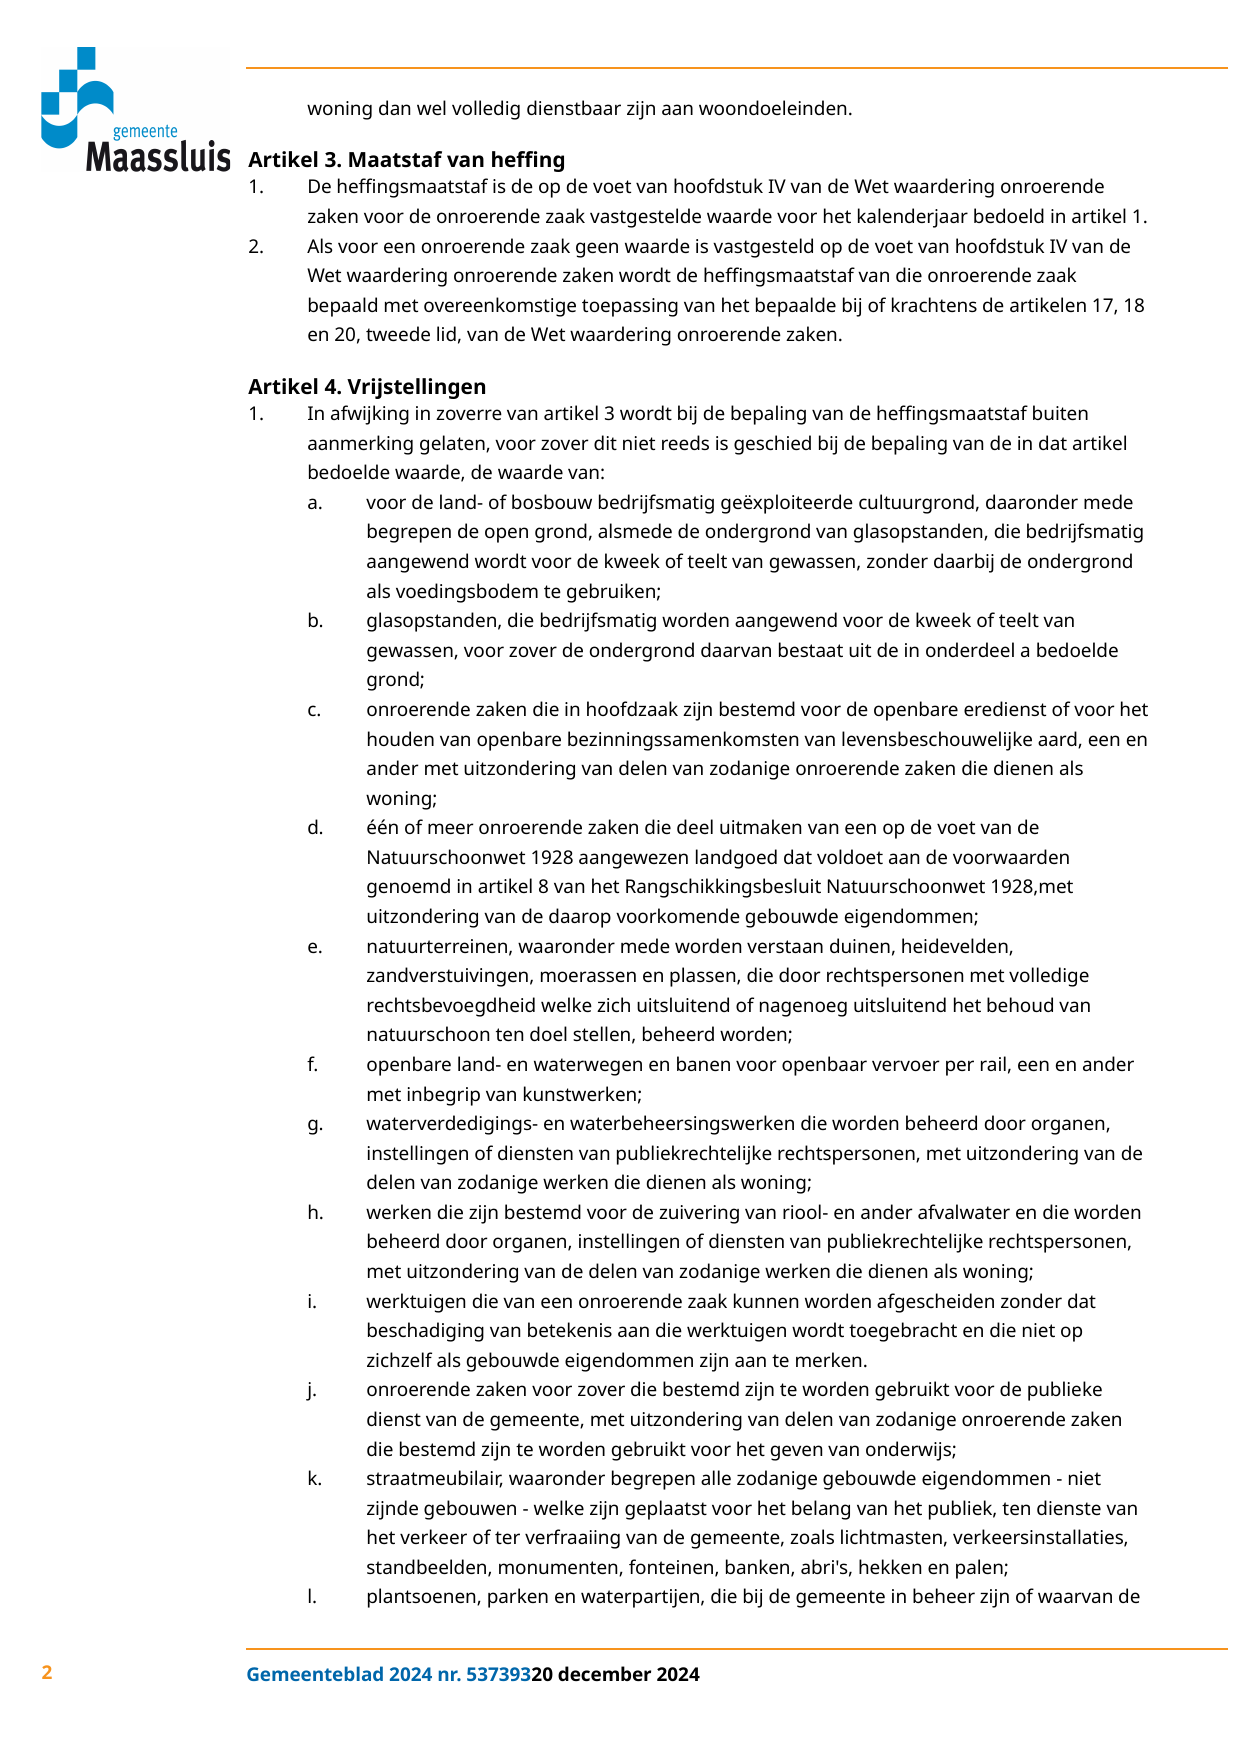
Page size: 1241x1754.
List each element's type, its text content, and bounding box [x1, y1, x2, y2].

list werktuigen die van een onroerende zaak kunnen worden afgescheiden zonder dat beschadiging van betekenis aan die werktuigen wordt toegebracht en die niet op zichzelf als gebouwde eigendommen zijn aan te merken. [307, 1288, 1152, 1373]
list één of meer onroerende zaken die deel uitmaken van een op de voet van de Natuurschoonwet 1928 aangewezen landgoed dat voldoet aan de voorwaarden genoemd in artikel 8 van het Rangschikkingsbesluit Natuurschoonwet 1928,met uitzondering van de daarop voorkomende gebouwde eigendommen; [307, 814, 1152, 929]
list waterverdedigings- en waterbeheersingswerken die worden beheerd door organen, instellingen of diensten van publiekrechtelijke rechtspersonen, met uitzondering van de delen van zodanige werken die dienen als woning; [307, 1110, 1152, 1195]
picture [41, 47, 231, 172]
picture [41, 47, 77, 92]
list onroerende zaken die in hoofdzaak zijn bestemd voor de openbare eredienst of voor het houden van openbare bezinningssamenkomsten van levensbeschouwelijke aard, een en ander met uitzondering van delen van zodanige onroerende zaken die dienen als woning; [307, 696, 1152, 811]
list In afwijking in zoverre van artikel 3 wordt bij de bepaling van de heffingsmaatstaf buiten aanmerking gelaten, voor zover dit niet reeds is geschied bij de bepaling van de in dat artikel bedoelde waarde, de waarde van: [248, 400, 1152, 485]
text Artikel 4. Vrijstellingen [248, 372, 1152, 400]
list onroerende zaken voor zover die bestemd zijn te worden gebruikt voor de publieke dienst van de gemeente, met uitzondering van delen van zodanige onroerende zaken die bestemd zijn te worden gebruikt voor het geven van onderwijs; [307, 1377, 1152, 1462]
list plantsoenen, parken en waterpartijen, die bij de gemeente in beheer zijn of waarvan de [307, 1584, 1152, 1609]
list werken die zijn bestemd voor de zuivering van riool- en ander afvalwater en die worden beheerd door organen, instellingen of diensten van publiekrechtelijke rechtspersonen, met uitzondering van de delen van zodanige werken die dienen als woning; [307, 1199, 1152, 1284]
text Artikel 3. Maatstaf van heffing [248, 145, 1152, 174]
list glasopstanden, die bedrijfsmatig worden aangewend voor de kweek of teelt van gewassen, voor zover de ondergrond daarvan bestaat uit de in onderdeel a bedoelde grond; [307, 607, 1152, 692]
list Als voor een onroerende zaak geen waarde is vastgesteld op de voet van hoofdstuk IV van de Wet waardering onroerende zaken wordt de heffingsmaatstaf van die onroerende zaak bepaald met overeenkomstige toepassing van het bepaalde bij of krachtens de artikelen 17, 18 en 20, tweede lid, van de Wet waardering onroerende zaken. [248, 233, 1152, 347]
list De heffingsmaatstaf is de op de voet van hoofdstuk IV van de Wet waardering onroerende zaken voor de onroerende zaak vastgestelde waarde voor het kalenderjaar bedoeld in artikel 1. [248, 174, 1152, 229]
list voor de land- of bosbouw bedrijfsmatig geëxploiteerde cultuurgrond, daaronder mede begrepen de open grond, alsmede de ondergrond van glasopstanden, die bedrijfsmatig aangewend wordt voor de kweek of teelt van gewassen, zonder daarbij de ondergrond als voedingsbodem te gebruiken; [307, 489, 1152, 604]
list woning dan wel volledig dienstbaar zijn aan woondoeleinden. [248, 95, 1152, 121]
list natuurterreinen, waaronder mede worden verstaan duinen, heidevelden, zandverstuivingen, moerassen en plassen, die door rechtspersonen met volledige rechtsbevoegdheid welke zich uitsluitend of nagenoeg uitsluitend het behoud van natuurschoon ten doel stellen, beheerd worden; [307, 933, 1152, 1047]
list straatmeubilair, waaronder begrepen alle zodanige gebouwde eigendommen - niet zijnde gebouwen - welke zijn geplaatst voor het belang van het publiek, ten dienste van het verkeer of ter verfraaiing van de gemeente, zoals lichtmasten, verkeersinstallaties, standbeelden, monumenten, fonteinen, banken, abri's, hekken en palen; [307, 1465, 1152, 1580]
list openbare land- en waterwegen en banen voor openbaar vervoer per rail, een en ander met inbegrip van kunstwerken; [307, 1051, 1152, 1107]
